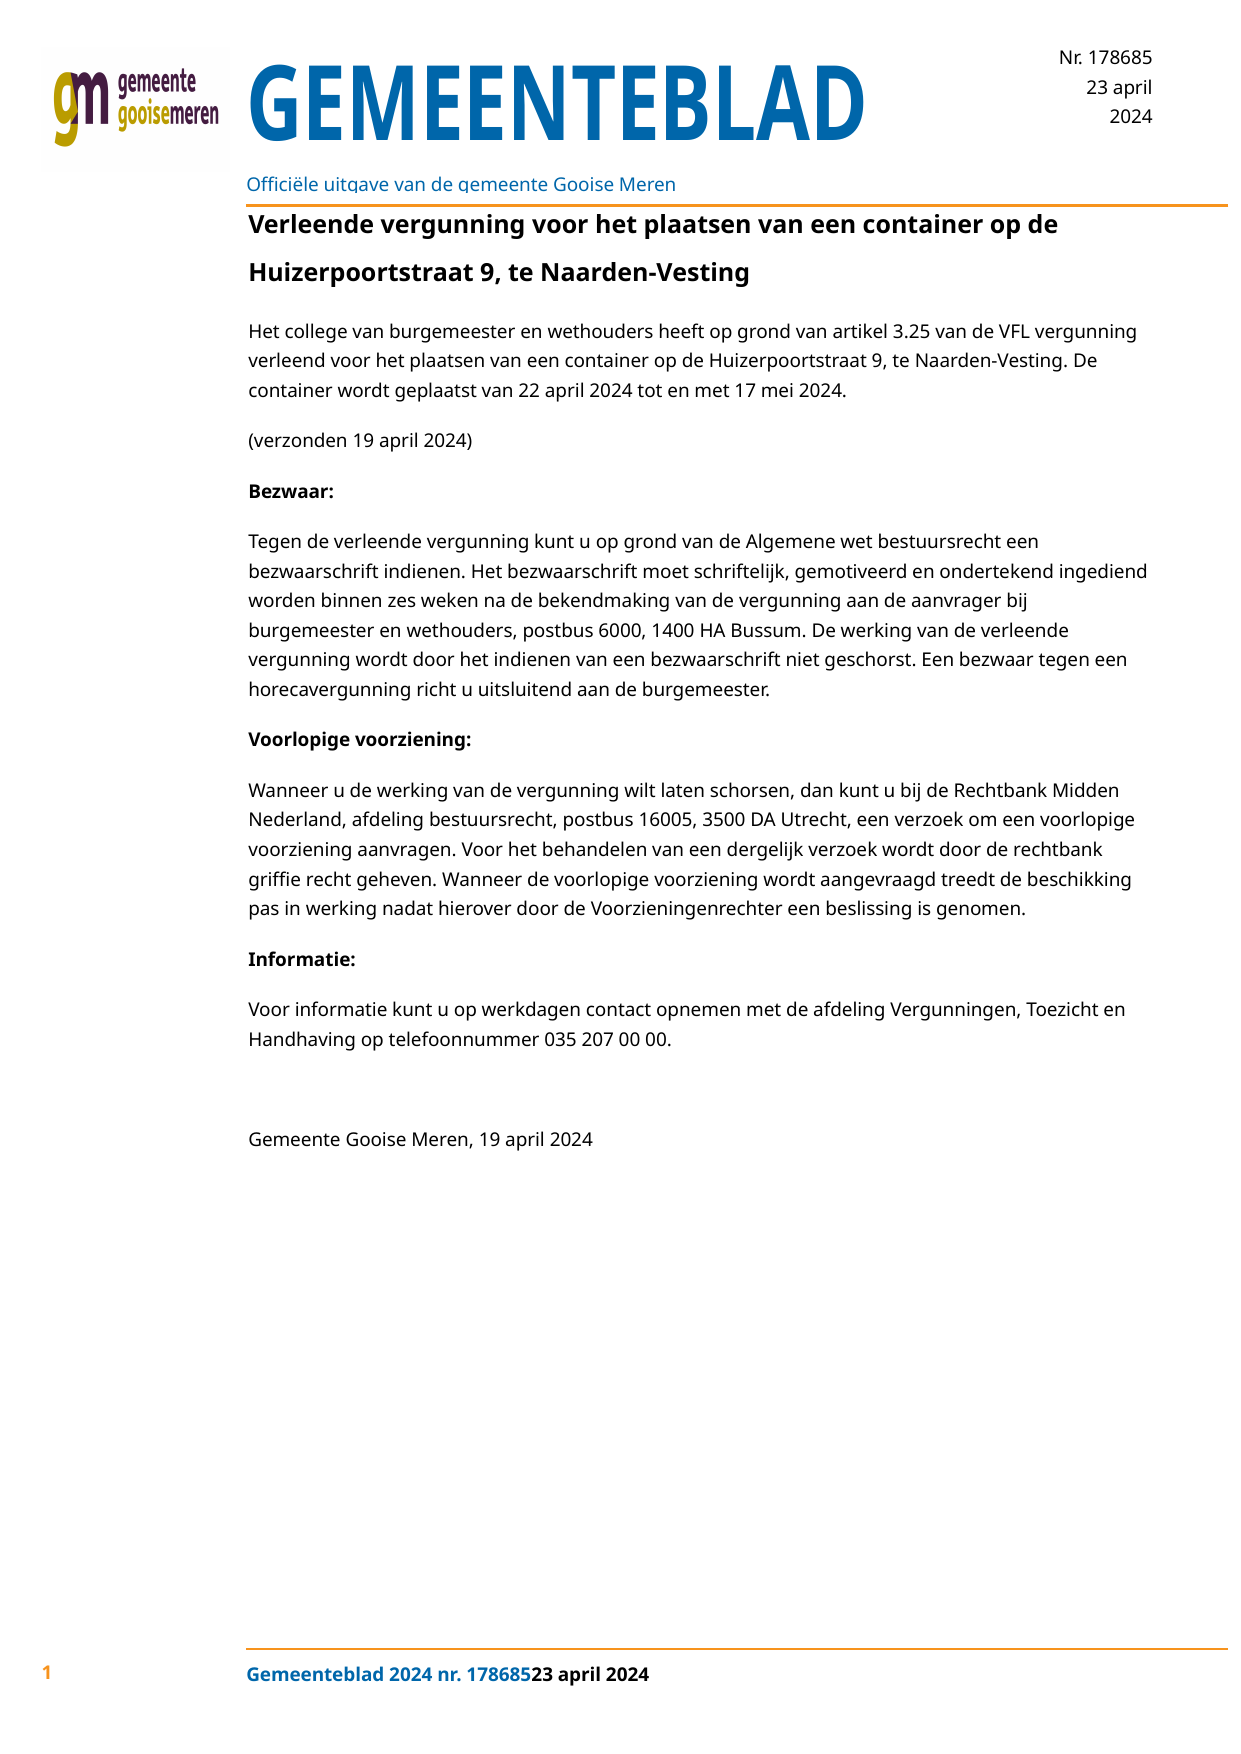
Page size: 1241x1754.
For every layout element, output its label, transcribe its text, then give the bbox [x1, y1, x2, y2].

text Informatie: [248, 946, 1152, 972]
text Het college van burgemeester en wethouders heeft op grond van artikel 3.25 van de VFL vergunning verleend voor het plaatsen van een container op de Huizerpoortstraat 9, te Naarden-Vesting. De container wordt geplaatst van 22 april 2024 tot en met 17 mei 2024. [248, 318, 1152, 403]
text Verleende vergunning voor het plaatsen van een container op de Huizerpoortstraat 9, te Naarden-Vesting [248, 207, 1152, 288]
text Voor informatie kunt u op werkdagen contact opnemen met de afdeling Vergunningen, Toezicht en Handhaving op telefoonnummer 035 207 00 00. [248, 996, 1152, 1052]
text Wanneer u de werking van de vergunning wilt laten schorsen, dan kunt u bij de Rechtbank Midden Nederland, afdeling bestuursrecht, postbus 16005, 3500 DA Utrecht, een verzoek om een voorlopige voorziening aanvragen. Voor het behandelen van een dergelijk verzoek wordt door de rechtbank griffie recht geheven. Wanneer de voorlopige voorziening wordt aangevraagd treedt de beschikking pas in werking nadat hierover door de Voorzieningenrechter een beslissing is genomen. [248, 777, 1152, 921]
text Voorlopige voorziening: [248, 727, 1152, 752]
text Bezwaar: [248, 478, 1152, 504]
text (verzonden 19 april 2024) [248, 427, 1152, 453]
picture [41, 47, 231, 172]
text Gemeente Gooise Meren, 19 april 2024 [248, 1127, 1152, 1152]
text Tegen de verleende vergunning kunt u op grond van de Algemene wet bestuursrecht een bezwaarschrift indienen. Het bezwaarschrift moet schriftelijk, gemotiveerd en ondertekend ingediend worden binnen zes weken na de bekendmaking van de vergunning aan de aanvrager bij burgemeester en wethouders, postbus 6000, 1400 HA Bussum. De werking van de verleende vergunning wordt door het indienen van een bezwaarschrift niet geschorst. Een bezwaar tegen een horecavergunning richt u uitsluitend aan de burgemeester. [248, 528, 1152, 702]
